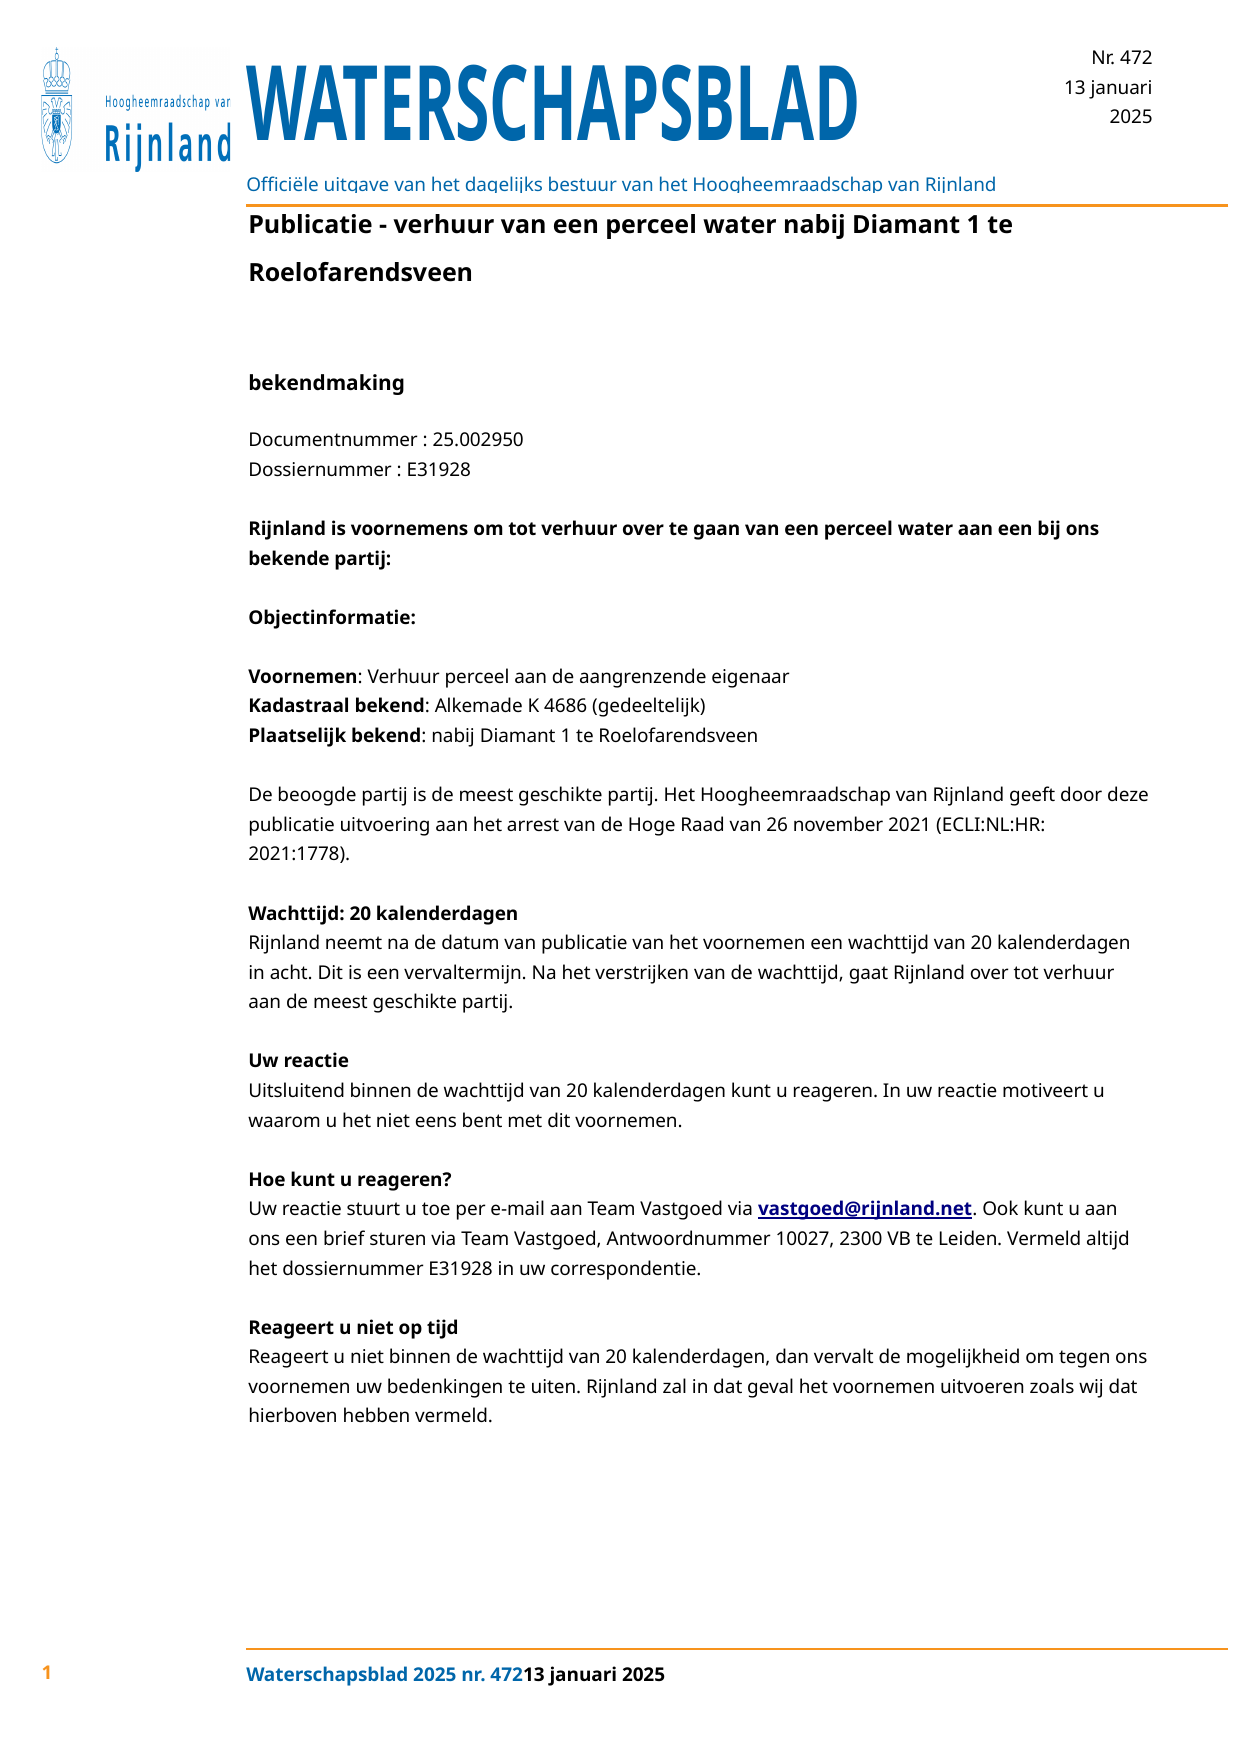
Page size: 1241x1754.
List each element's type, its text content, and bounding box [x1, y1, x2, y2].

text Dossiernummer : E31928 [248, 456, 1152, 482]
text Rijnland neemt na de datum van publicatie van het voornemen een wachttijd van 20 kalenderdagen in acht. Dit is een vervaltermijn. Na het verstrijken van de wachttijd, gaat Rijnland over tot verhuur aan de meest geschikte partij. [248, 929, 1152, 1014]
text Uw reactie stuurt u toe per e-mail aan Team Vastgoed via vastgoed@rijnland.net. Ook kunt u aan ons een brief sturen via Team Vastgoed, Antwoordnummer 10027, 2300 VB te Leiden. Vermeld altijd het dossiernummer E31928 in uw correspondentie. [248, 1196, 1152, 1280]
text De beoogde partij is de meest geschikte partij. Het Hoogheemraadschap van Rijnland geeft door deze publicatie uitvoering aan het arrest van de Hoge Raad van 26 november 2021 (ECLI:NL:HR: 2021:1778). [248, 781, 1152, 866]
text Voornemen: Verhuur perceel aan de aangrenzende eigenaar [248, 663, 1152, 689]
text Documentnummer : 25.002950 [248, 426, 1152, 452]
text Kadastraal bekend: Alkemade K 4686 (gedeeltelijk) [248, 693, 1152, 718]
text Reageert u niet binnen de wachttijd van 20 kalenderdagen, dan vervalt de mogelijkheid om tegen ons voornemen uw bedenkingen te uiten. Rijnland zal in dat geval het voornemen uitvoeren zoals wij dat hierboven hebben vermeld. [248, 1343, 1152, 1428]
text Uitsluitend binnen de wachttijd van 20 kalenderdagen kunt u reageren. In uw reactie motiveert u waarom u het niet eens bent met dit voornemen. [248, 1077, 1152, 1132]
text Rijnland is voornemens om tot verhuur over te gaan van een perceel water aan een bij ons bekende partij: [248, 515, 1152, 570]
text Publicatie - verhuur van een perceel water nabij Diamant 1 te Roelofarendsveen [248, 207, 1152, 288]
text Wachttijd: 20 kalenderdagen [248, 900, 1152, 925]
text bekendmaking [248, 368, 1152, 397]
text Objectinformatie: [248, 604, 1152, 629]
text Hoe kunt u reageren? [248, 1166, 1152, 1192]
text Plaatselijk bekend: nabij Diamant 1 te Roelofarendsveen [248, 722, 1152, 748]
text Reageert u niet op tijd [248, 1314, 1152, 1339]
text Uw reactie [248, 1048, 1152, 1073]
picture [41, 47, 231, 172]
